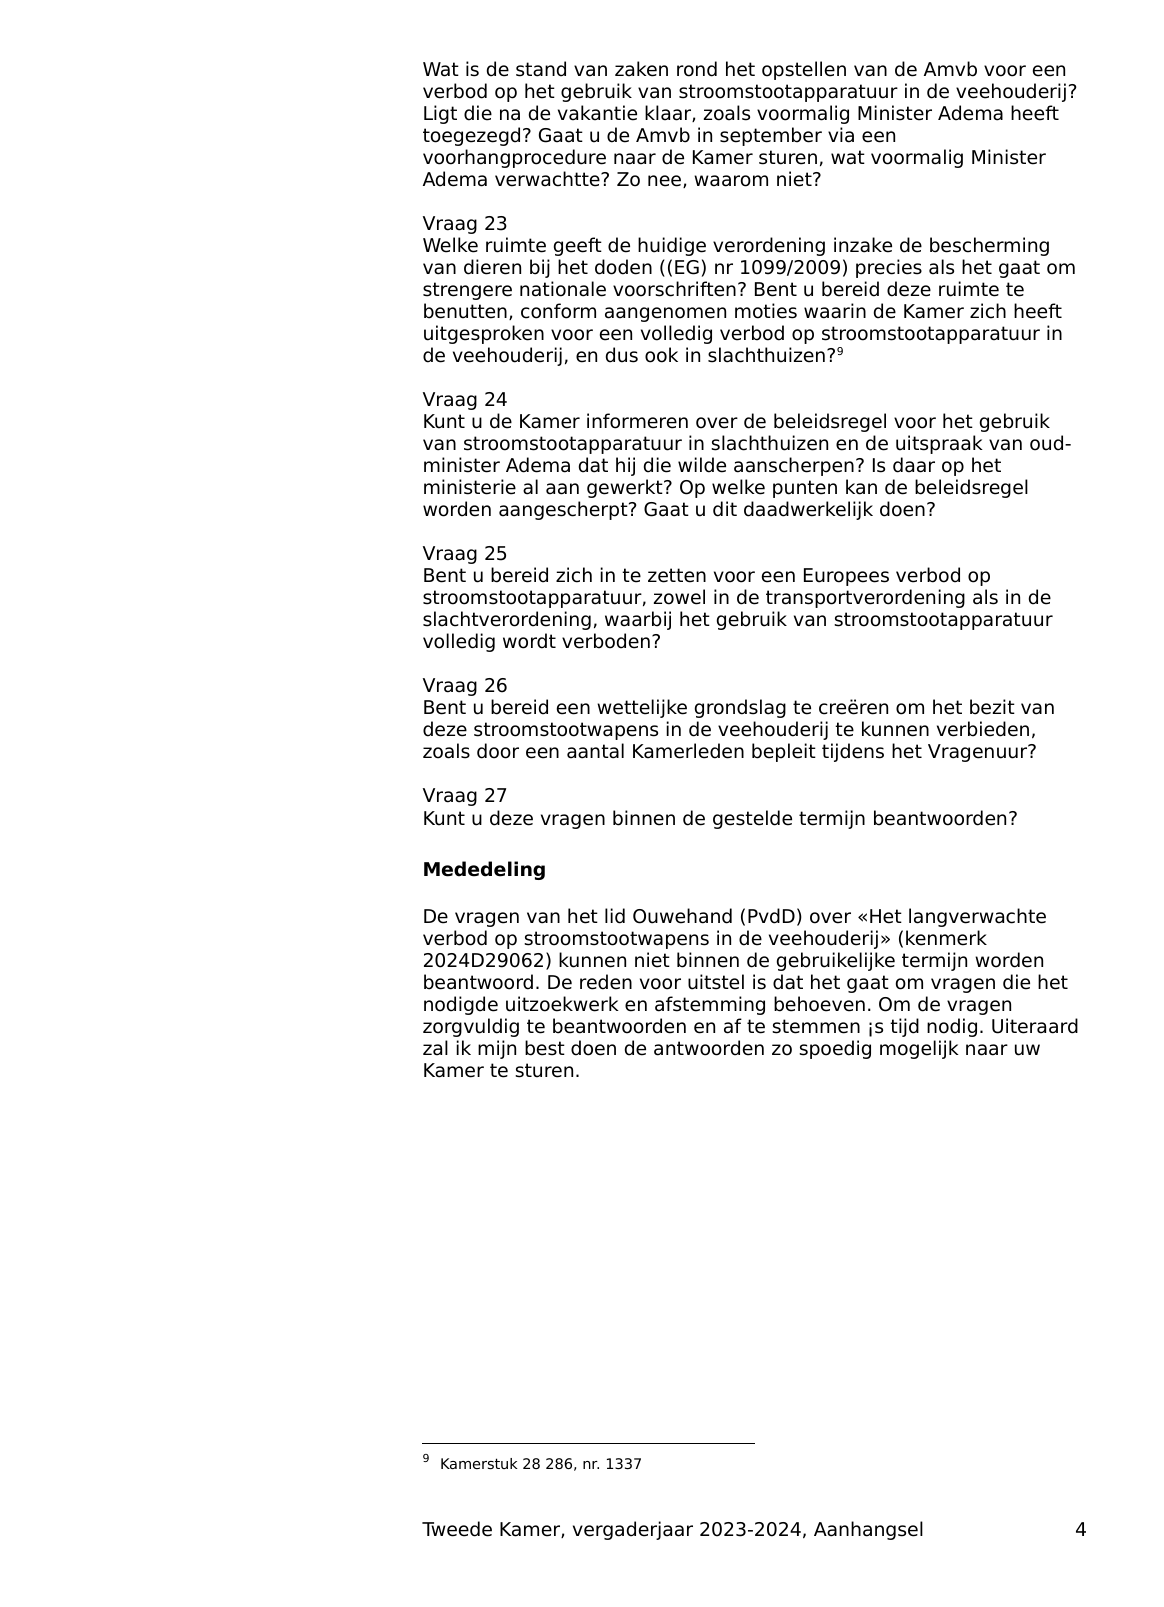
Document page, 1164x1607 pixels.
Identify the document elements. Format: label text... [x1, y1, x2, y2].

text De vragen van het lid Ouwehand (PvdD) over «Het langverwachte verbod op stroomstootwapens in de veehouderij» (kenmerk 2024D29062) kunnen niet binnen de gebruikelijke termijn worden beantwoord. De reden voor uitstel is dat het gaat om vragen die het nodigde uitzoekwerk en afstemming behoeven. Om de vragen zorgvuldig te beantwoorden en af te stemmen ¡s tijd nodig. Uiteraard zal ik mijn best doen de antwoorden zo spoedig mogelijk naar uw Kamer te sturen. [422, 906, 1087, 1082]
text Welke ruimte geeft de huidige verordening inzake de bescherming van dieren bij het doden ((EG) nr 1099/2009) precies als het gaat om strengere nationale voorschriften? Bent u bereid deze ruimte te benutten, conform aangenomen moties waarin de Kamer zich heeft uitgesproken voor een volledig verbod op stroomstootapparatuur in de veehouderij, en dus ook in slachthuizen? [422, 235, 1087, 367]
text Bent u bereid een wettelijke grondslag te creëren om het bezit van deze stroomstootwapens in de veehouderij te kunnen verbieden, zoals door een aantal Kamerleden bepleit tijdens het Vragenuur? [422, 697, 1087, 763]
text Kamerstuk 28 286, nr. 1337 [422, 1452, 1087, 1474]
text Bent u bereid zich in te zetten voor een Europees verbod op stroomstootapparatuur, zowel in de transportverordening als in de slachtverordening, waarbij het gebruik van stroomstootapparatuur volledig wordt verboden? [422, 565, 1087, 653]
text Wat is de stand van zaken rond het opstellen van de Amvb voor een verbod op het gebruik van stroomstootapparatuur in de veehouderij? Ligt die na de vakantie klaar, zoals voormalig Minister Adema heeft toegezegd? Gaat u de Amvb in september via een voorhangprocedure naar de Kamer sturen, wat voormalig Minister Adema verwachtte? Zo nee, waarom niet? [422, 59, 1087, 191]
text Vraag 25 [422, 543, 1087, 565]
text Kunt u de Kamer informeren over de beleidsregel voor het gebruik van stroomstootapparatuur in slachthuizen en de uitspraak van oud-minister Adema dat hij die wilde aanscherpen? Is daar op het ministerie al aan gewerkt? Op welke punten kan de beleidsregel worden aangescherpt? Gaat u dit daadwerkelijk doen? [422, 411, 1087, 521]
text Vraag 27 [422, 785, 1087, 807]
text Kunt u deze vragen binnen de gestelde termijn beantwoorden? [422, 807, 1087, 829]
text Vraag 23 [422, 213, 1087, 235]
text Vraag 24 [422, 389, 1087, 411]
text Vraag 26 [422, 675, 1087, 697]
subtitle Mededeling [422, 859, 1087, 881]
